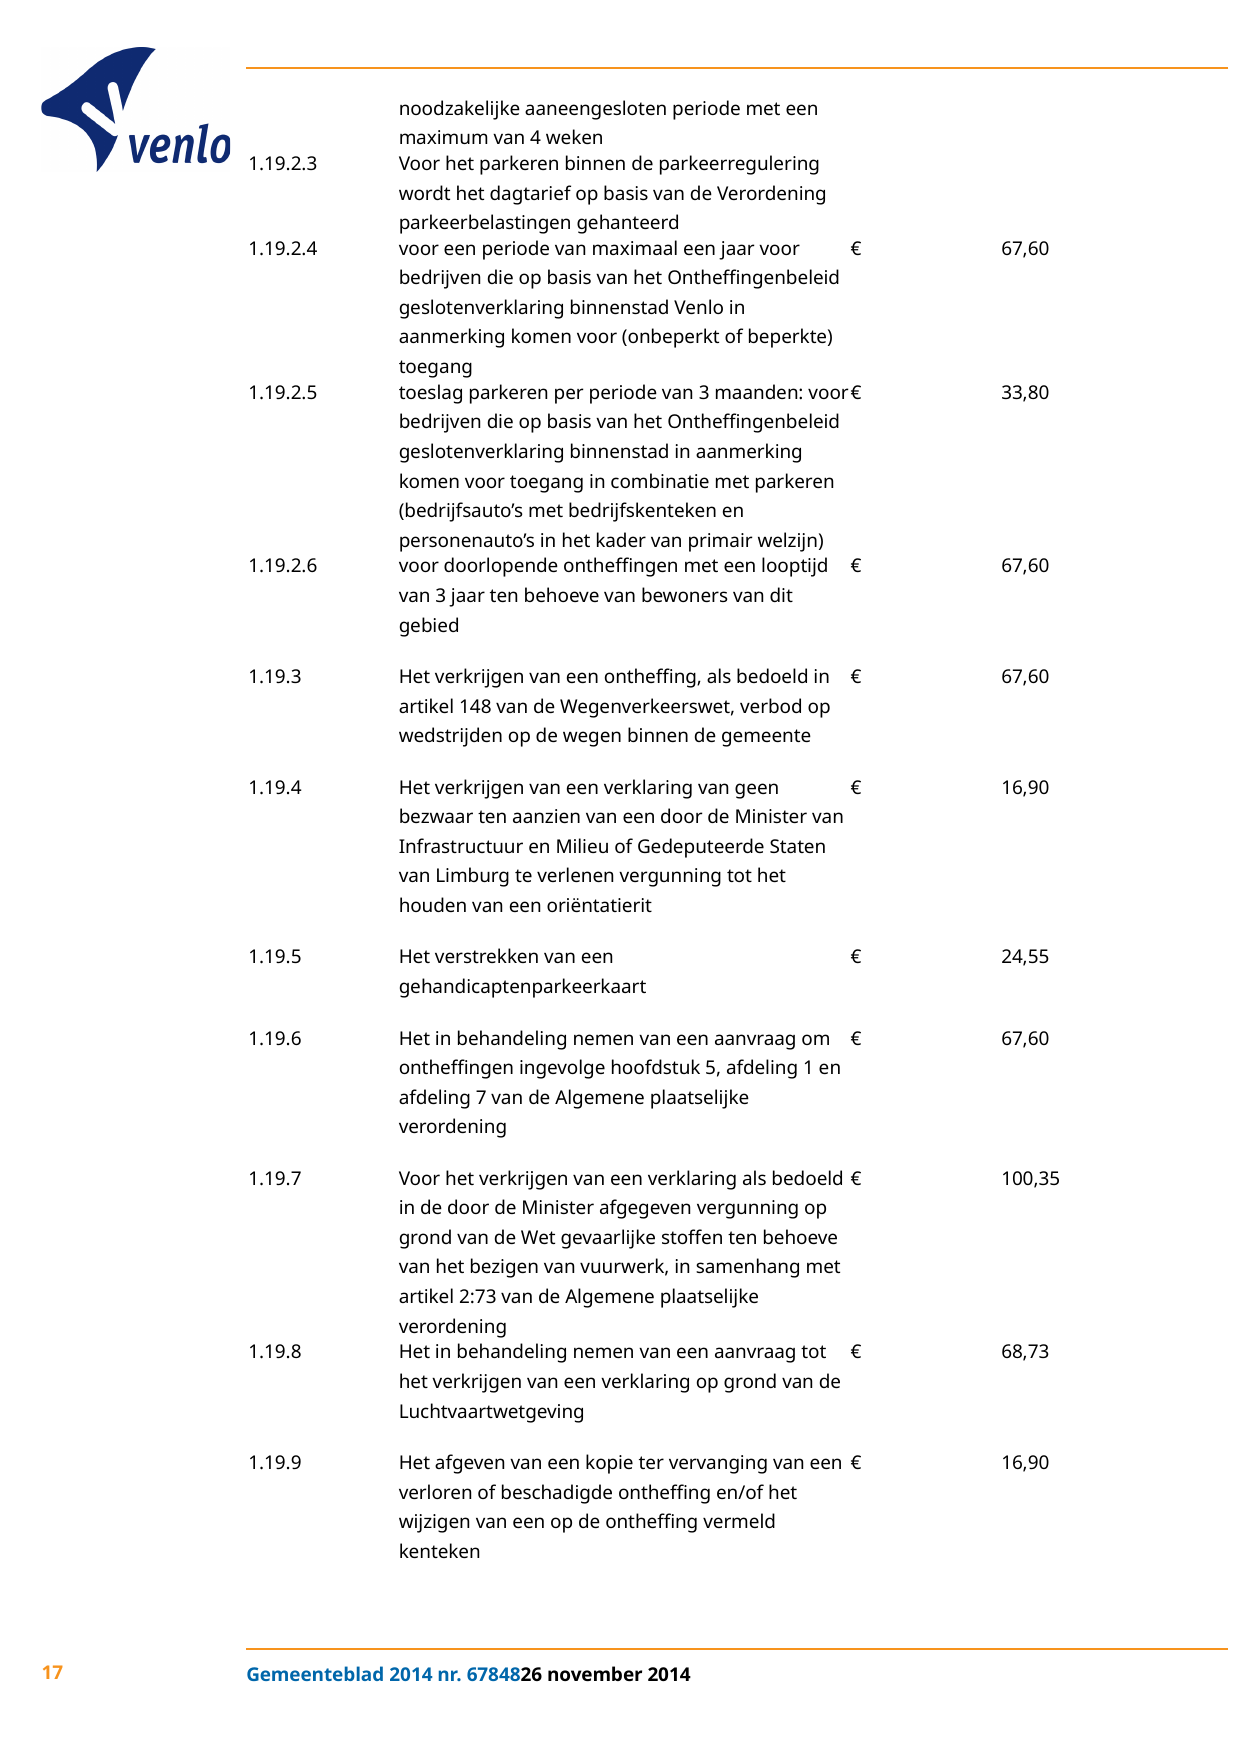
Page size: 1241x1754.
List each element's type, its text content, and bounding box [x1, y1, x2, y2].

table_cell [1001, 638, 1152, 663]
table_cell 1.19.3 [248, 663, 398, 748]
table_cell € [850, 1449, 1001, 1564]
table_cell Het verstrekken van een gehandicaptenparkeerkaart [399, 944, 850, 999]
table_cell € [850, 553, 1001, 638]
table_cell [850, 95, 1001, 150]
table_cell [248, 1139, 398, 1165]
table_cell 67,60 [1001, 663, 1152, 748]
table_cell 67,60 [1001, 1025, 1152, 1139]
table_cell € [850, 663, 1001, 748]
table_cell Het in behandeling nemen van een aanvraag tot het verkrijgen van een verklaring op grond van de Luchtvaartwetgeving [399, 1339, 850, 1423]
table_cell [850, 748, 1001, 774]
table_cell [399, 638, 850, 663]
table_cell Het verkrijgen van een ontheffing, als bedoeld in artikel 148 van de Wegenverkeerswet, verbod op wedstrijden op de wegen binnen de gemeente [399, 663, 850, 748]
table_cell 16,90 [1001, 774, 1152, 918]
table_cell noodzakelijke aaneengesloten periode met een maximum van 4 weken [399, 95, 850, 150]
table_cell € [850, 379, 1001, 553]
table_cell [850, 1139, 1001, 1165]
table_cell € [850, 1025, 1001, 1139]
table_cell 1.19.6 [248, 1025, 398, 1139]
table_cell [1001, 1424, 1152, 1449]
table_cell [399, 918, 850, 944]
table_cell 33,80 [1001, 379, 1152, 553]
table_cell 1.19.4 [248, 774, 398, 918]
table_cell [1001, 1139, 1152, 1165]
table_cell [850, 638, 1001, 663]
table_cell 100,35 [1001, 1165, 1152, 1339]
table_cell 1.19.7 [248, 1165, 398, 1339]
table_cell [850, 999, 1001, 1025]
table_cell [399, 1139, 850, 1165]
table_cell voor een periode van maximaal een jaar voor bedrijven die op basis van het Ontheffingenbeleid geslotenverklaring binnenstad Venlo in aanmerking komen voor (onbeperkt of beperkte) toegang [399, 235, 850, 379]
table_cell € [850, 944, 1001, 999]
table_cell 1.19.5 [248, 944, 398, 999]
picture [41, 47, 231, 172]
table_cell 1.19.9 [248, 1449, 398, 1564]
table_cell [248, 748, 398, 774]
table_cell [399, 1424, 850, 1449]
table_cell [1001, 150, 1152, 235]
table_cell [248, 95, 398, 150]
table_cell toeslag parkeren per periode van 3 maanden: voor bedrijven die op basis van het Ontheffingenbeleid geslotenverklaring binnenstad in aanmerking komen voor toegang in combinatie met parkeren (bedrijfsauto’s met bedrijfskenteken en personenauto’s in het kader van primair welzijn) [399, 379, 850, 553]
table_cell € [850, 1165, 1001, 1339]
table_cell 68,73 [1001, 1339, 1152, 1423]
table_cell [850, 918, 1001, 944]
table_cell [1001, 95, 1152, 150]
table_cell Het afgeven van een kopie ter vervanging van een verloren of beschadigde ontheffing en/of het wijzigen van een op de ontheffing vermeld kenteken [399, 1449, 850, 1564]
table_cell 16,90 [1001, 1449, 1152, 1564]
table_cell 67,60 [1001, 235, 1152, 379]
table_cell [399, 748, 850, 774]
table_cell [1001, 999, 1152, 1025]
table_cell [248, 638, 398, 663]
table_cell voor doorlopende ontheffingen met een looptijd van 3 jaar ten behoeve van bewoners van dit gebied [399, 553, 850, 638]
table_cell € [850, 1339, 1001, 1423]
table_cell [1001, 918, 1152, 944]
table_cell Het verkrijgen van een verklaring van geen bezwaar ten aanzien van een door de Minister van Infrastructuur en Milieu of Gedeputeerde Staten van Limburg te verlenen vergunning tot het houden van een oriëntatierit [399, 774, 850, 918]
table_cell Voor het parkeren binnen de parkeerregulering wordt het dagtarief op basis van de Verordening parkeerbelastingen gehanteerd [399, 150, 850, 235]
table_cell [248, 918, 398, 944]
table_cell [399, 999, 850, 1025]
table_cell [248, 999, 398, 1025]
table_cell 1.19.2.6 [248, 553, 398, 638]
table_cell [248, 1424, 398, 1449]
table_cell Voor het verkrijgen van een verklaring als bedoeld in de door de Minister afgegeven vergunning op grond van de Wet gevaarlijke stoffen ten behoeve van het bezigen van vuurwerk, in samenhang met artikel 2:73 van de Algemene plaatselijke verordening [399, 1165, 850, 1339]
table_cell [850, 1424, 1001, 1449]
table_cell 24,55 [1001, 944, 1152, 999]
table_cell [1001, 748, 1152, 774]
table_cell € [850, 774, 1001, 918]
table_cell 1.19.2.5 [248, 379, 398, 553]
table_cell [850, 150, 1001, 235]
table_cell 1.19.2.4 [248, 235, 398, 379]
table_cell 67,60 [1001, 553, 1152, 638]
table_cell 1.19.2.3 [248, 150, 398, 235]
table_cell Het in behandeling nemen van een aanvraag om ontheffingen ingevolge hoofdstuk 5, afdeling 1 en afdeling 7 van de Algemene plaatselijke verordening [399, 1025, 850, 1139]
table_cell € [850, 235, 1001, 379]
table_cell 1.19.8 [248, 1339, 398, 1423]
